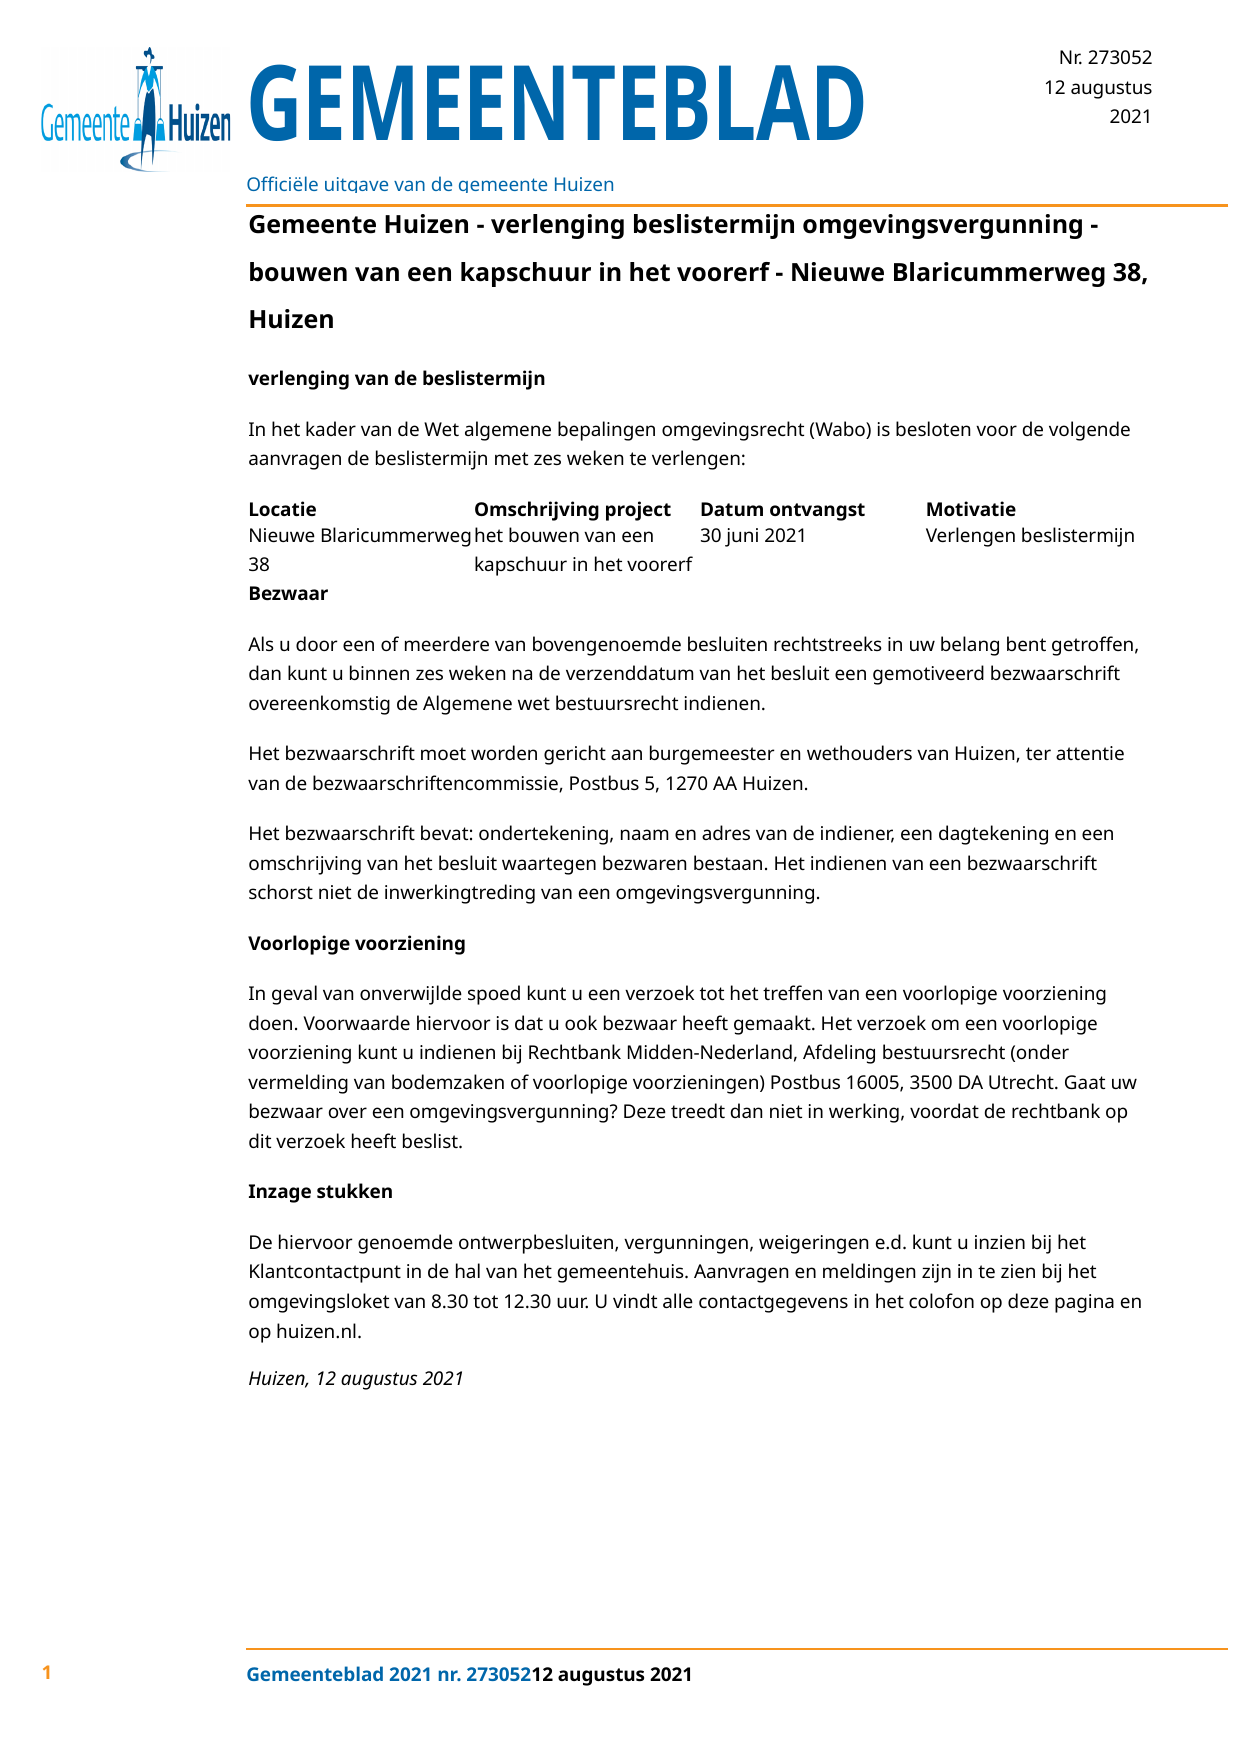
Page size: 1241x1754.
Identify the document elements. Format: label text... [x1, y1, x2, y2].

text Inzage stukken [248, 1179, 1152, 1204]
table_cell het bouwen van een kapschuur in het voorerf [474, 522, 700, 577]
text Voorlopige voorziening [248, 930, 1152, 956]
table_header Omschrijving project [474, 496, 700, 522]
table_header Motivatie [926, 496, 1152, 522]
text In het kader van de Wet algemene bepalingen omgevingsrecht (Wabo) is besloten voor de volgende aanvragen de beslistermijn met zes weken te verlengen: [248, 416, 1152, 471]
text Het bezwaarschrift moet worden gericht aan burgemeester en wethouders van Huizen, ter attentie van de bezwaarschriftencommissie, Postbus 5, 1270 AA Huizen. [248, 740, 1152, 796]
text Bezwaar [248, 580, 1152, 606]
table_header Locatie [248, 496, 474, 522]
picture [41, 47, 231, 172]
text Het bezwaarschrift bevat: ondertekening, naam en adres van de indiener, een dagtekening en een omschrijving van het besluit waartegen bezwaren bestaan. Het indienen van een bezwaarschrift schorst niet de inwerkingtreding van een omgevingsvergunning. [248, 820, 1152, 905]
table_header Datum ontvangst [700, 496, 926, 522]
table_cell Verlengen beslistermijn [926, 522, 1152, 577]
text Gemeente Huizen - verlenging beslistermijn omgevingsvergunning - bouwen van een kapschuur in het voorerf - Nieuwe Blaricummerweg 38, Huizen [248, 207, 1152, 336]
table_cell Nieuwe Blaricummerweg 38 [248, 522, 474, 577]
text verlenging van de beslistermijn [248, 366, 1152, 391]
text Huizen, 12 augustus 2021 [248, 1366, 1152, 1391]
text Als u door een of meerdere van bovengenoemde besluiten rechtstreeks in uw belang bent getroffen, dan kunt u binnen zes weken na de verzenddatum van het besluit een gemotiveerd bezwaarschrift overeenkomstig de Algemene wet bestuursrecht indienen. [248, 631, 1152, 716]
text In geval van onverwijlde spoed kunt u een verzoek tot het treffen van een voorlopige voorziening doen. Voorwaarde hiervoor is dat u ook bezwaar heeft gemaakt. Het verzoek om een voorlopige voorziening kunt u indienen bij Rechtbank Midden-Nederland, Afdeling bestuursrecht (onder vermelding van bodemzaken of voorlopige voorzieningen) Postbus 16005, 3500 DA Utrecht. Gaat uw bezwaar over een omgevingsvergunning? Deze treedt dan niet in werking, voordat de rechtbank op dit verzoek heeft beslist. [248, 980, 1152, 1154]
text De hiervoor genoemde ontwerpbesluiten, vergunningen, weigeringen e.d. kunt u inzien bij het Klantcontactpunt in de hal van het gemeentehuis. Aanvragen en meldingen zijn in te zien bij het omgevingsloket van 8.30 tot 12.30 uur. U vindt alle contactgegevens in het colofon op deze pagina en op huizen.nl. [248, 1229, 1152, 1343]
table_cell 30 juni 2021 [700, 522, 926, 577]
